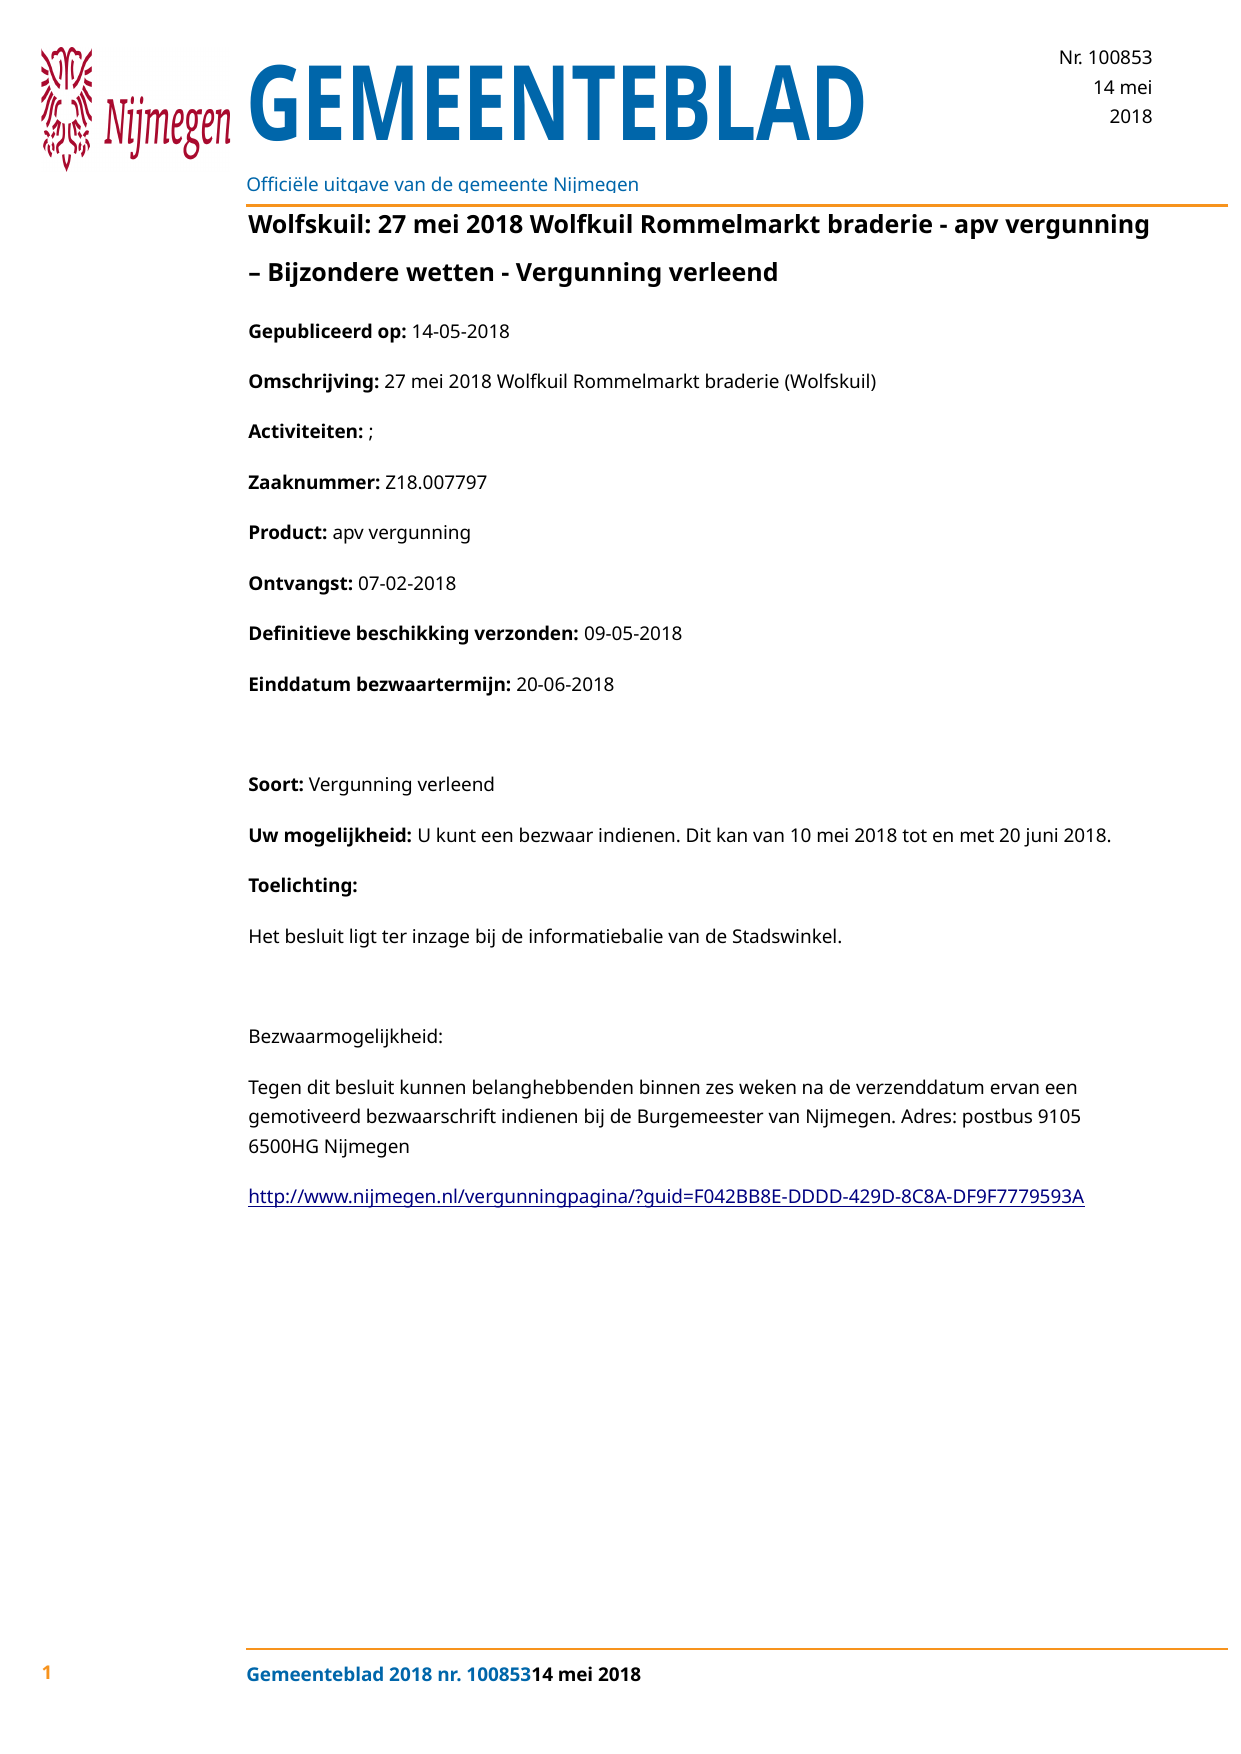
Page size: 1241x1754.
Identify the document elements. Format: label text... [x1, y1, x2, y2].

text Product: apv vergunning [248, 519, 1152, 545]
picture [41, 47, 231, 172]
text Wolfskuil: 27 mei 2018 Wolfkuil Rommelmarkt braderie - apv vergunning – Bijzondere wetten - Vergunning verleend [248, 207, 1152, 288]
text Omschrijving: 27 mei 2018 Wolfkuil Rommelmarkt braderie (Wolfskuil) [248, 368, 1152, 394]
text Zaaknummer: Z18.007797 [248, 469, 1152, 495]
text Het besluit ligt ter inzage bij de informatiebalie van de Stadswinkel. [248, 923, 1152, 949]
text Activiteiten: ; [248, 419, 1152, 444]
text Soort: Vergunning verleend [248, 772, 1152, 797]
text Ontvangst: 07-02-2018 [248, 570, 1152, 596]
text Gepubliceerd op: 14-05-2018 [248, 318, 1152, 344]
text Einddatum bezwaartermijn: 20-06-2018 [248, 671, 1152, 697]
text http://www.nijmegen.nl/vergunningpagina/?guid=F042BB8E-DDDD-429D-8C8A-DF9F7779593A [248, 1184, 1152, 1209]
text Tegen dit besluit kunnen belanghebbenden binnen zes weken na de verzenddatum ervan een gemotiveerd bezwaarschrift indienen bij de Burgemeester van Nijmegen. Adres: postbus 9105 6500HG Nijmegen [248, 1074, 1152, 1159]
text Bezwaarmogelijkheid: [248, 1024, 1152, 1049]
text Toelichting: [248, 872, 1152, 898]
text Uw mogelijkheid: U kunt een bezwaar indienen. Dit kan van 10 mei 2018 tot en met 20 juni 2018. [248, 822, 1152, 848]
text Definitieve beschikking verzonden: 09-05-2018 [248, 620, 1152, 646]
